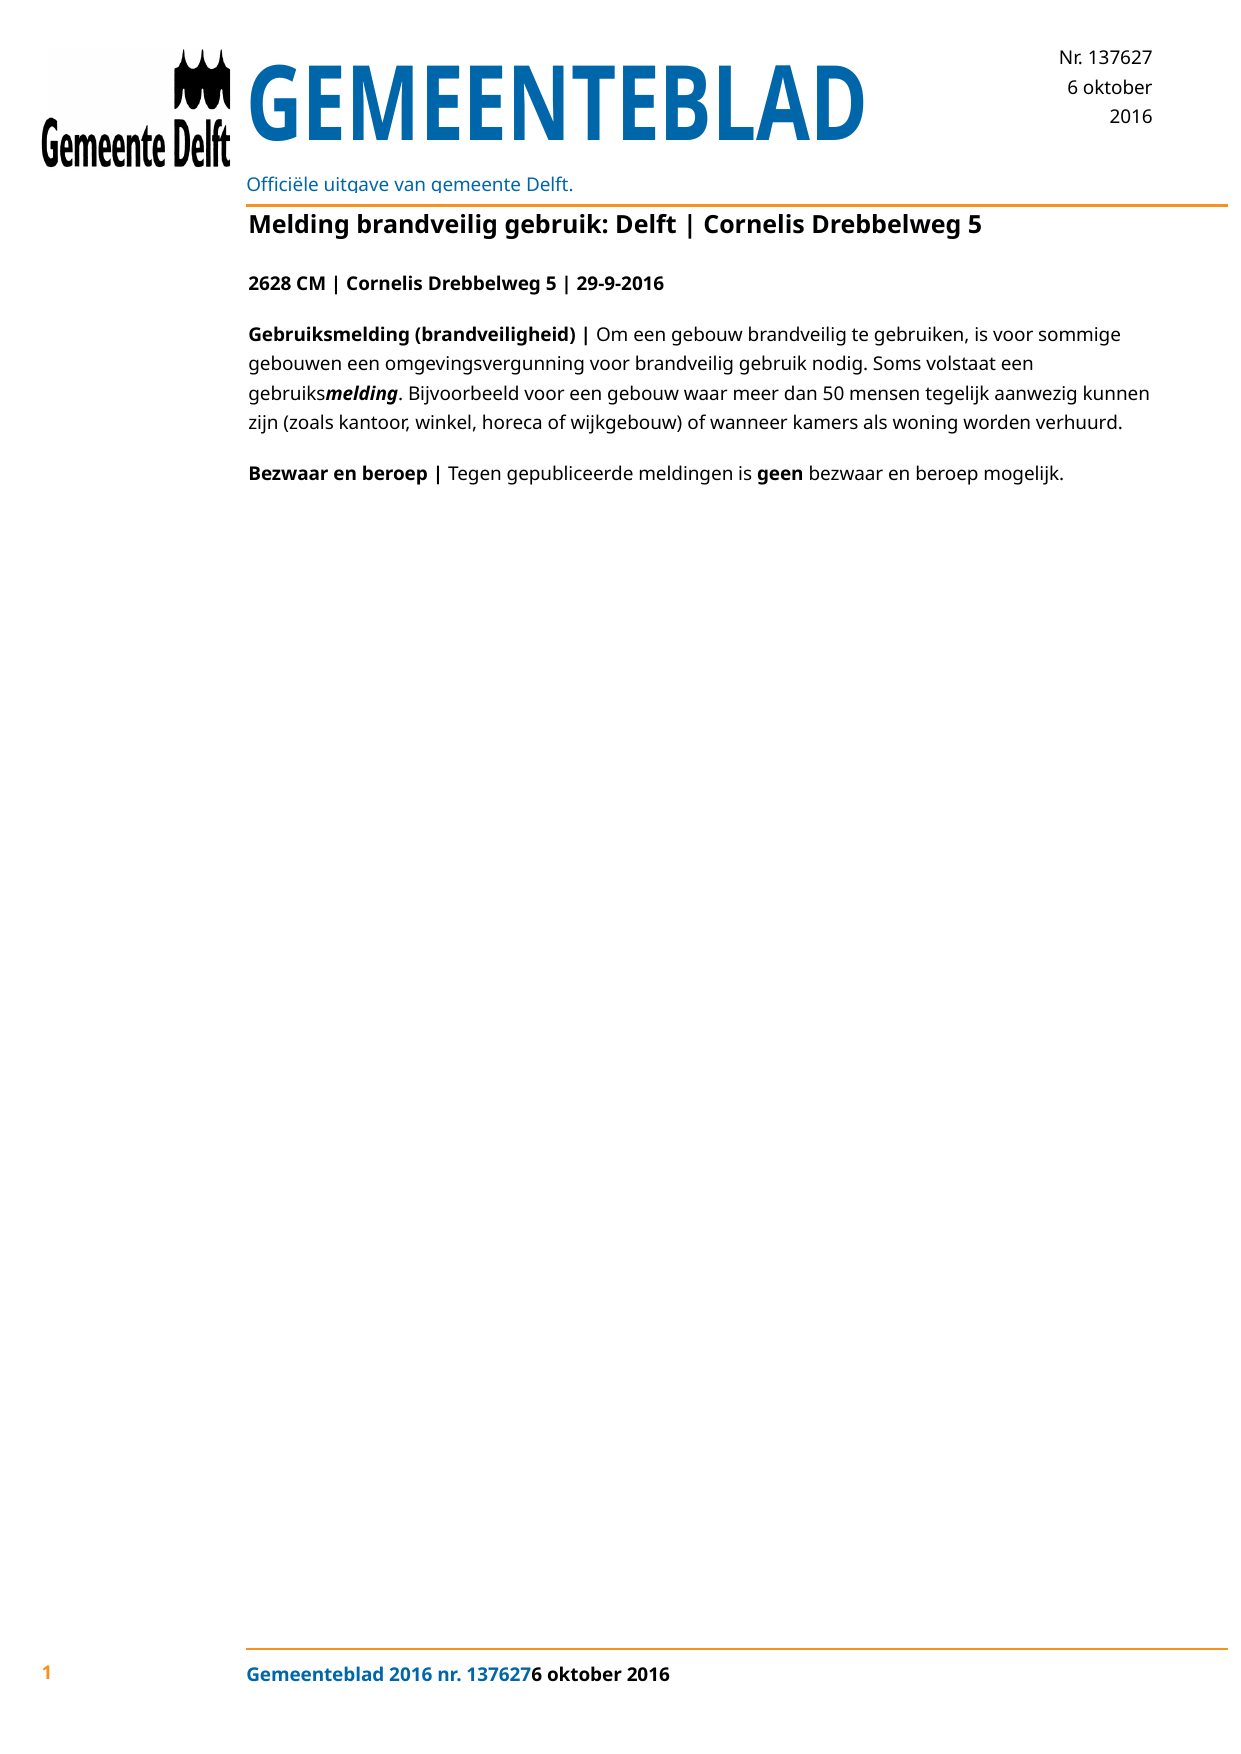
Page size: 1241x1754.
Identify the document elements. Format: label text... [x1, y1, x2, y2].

text Bezwaar en beroep | Tegen gepubliceerde meldingen is geen bezwaar en beroep mogelijk. [248, 460, 1152, 486]
text Melding brandveilig gebruik: Delft | Cornelis Drebbelweg 5 [248, 207, 1152, 241]
text Gebruiksmelding (brandveiligheid) | Om een gebouw brandveilig te gebruiken, is voor sommige gebouwen een omgevingsvergunning voor brandveilig gebruik nodig. Soms volstaat een gebruiksmelding. Bijvoorbeeld voor een gebouw waar meer dan 50 mensen tegelijk aanwezig kunnen zijn (zoals kantoor, winkel, horeca of wijkgebouw) of wanneer kamers als woning worden verhuurd. [248, 321, 1152, 435]
picture [41, 47, 231, 172]
text 2628 CM | Cornelis Drebbelweg 5 | 29-9-2016 [248, 270, 1152, 296]
